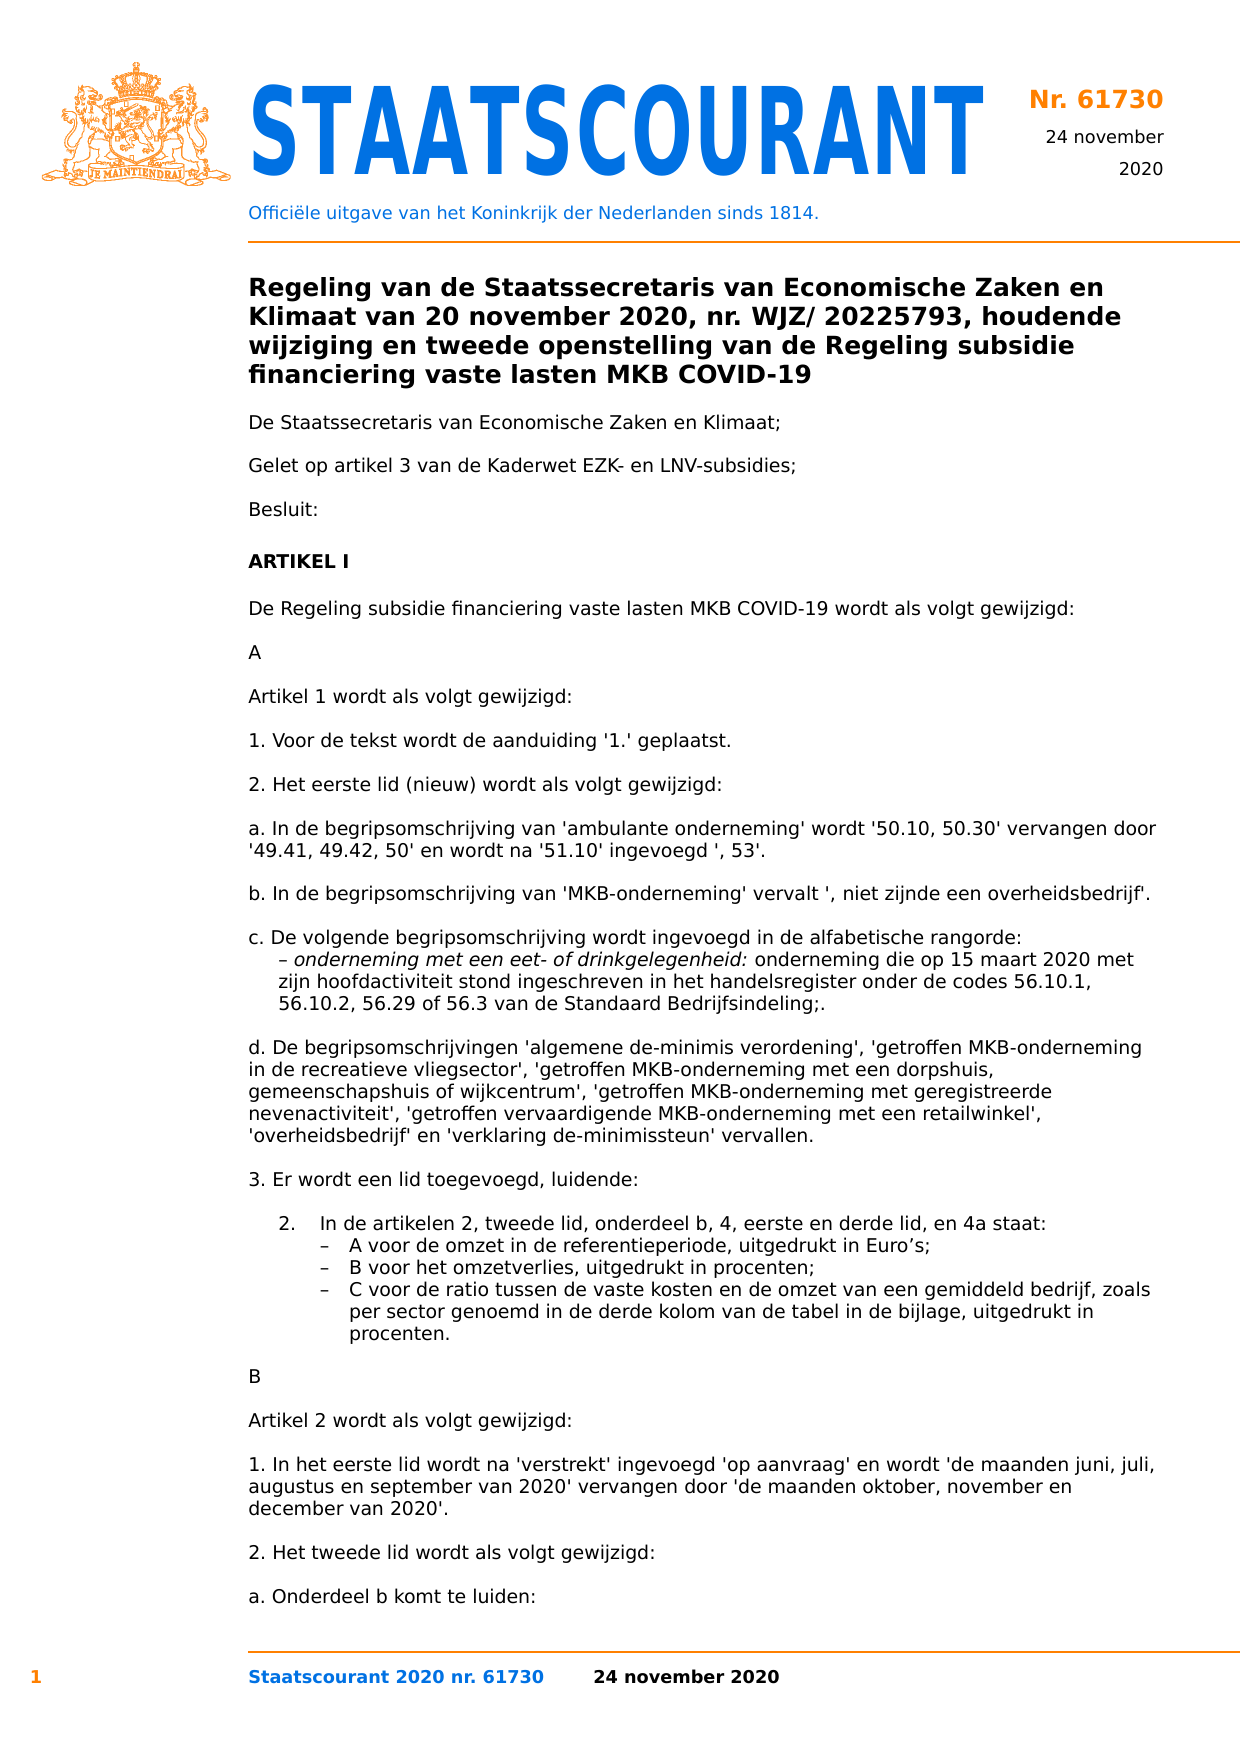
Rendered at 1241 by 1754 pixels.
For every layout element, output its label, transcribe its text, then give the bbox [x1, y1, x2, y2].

text Besluit: [248, 499, 1163, 521]
subtitle Regeling van de Staatssecretaris van Economische Zaken en Klimaat van 20 november 2020, nr. WJZ/ 20225793, houdende wijziging en tweede openstelling van de Regeling subsidie financiering vaste lasten MKB COVID-19 [248, 273, 1163, 390]
text – onderneming met een eet- of drinkgelegenheid: onderneming die op 15 maart 2020 met zijn hoofdactiviteit stond ingeschreven in het handelsregister onder de codes 56.10.1, 56.10.2, 56.29 of 56.3 van de Standaard Bedrijfsindeling;. [278, 949, 1163, 1015]
text – B voor het omzetverlies, uitgedrukt in procenten; [319, 1257, 1163, 1278]
text Gelet op artikel 3 van de Kaderwet EZK- en LNV-subsidies; [248, 455, 1163, 477]
text Artikel 1 wordt als volgt gewijzigd: [248, 686, 1163, 708]
text 2. Het eerste lid (nieuw) wordt als volgt gewijzigd: [248, 774, 1163, 796]
table_cell 2020 [998, 153, 1240, 203]
text a. In de begripsomschrijving van 'ambulante onderneming' wordt '50.10, 50.30' vervangen door '49.41, 49.42, 50' en wordt na '51.10' ingevoegd ', 53'. [248, 817, 1163, 861]
table_cell Officiële uitgave van het Koninkrijk der Nederlanden sinds 1814. [248, 203, 1240, 241]
text 2. In de artikelen 2, tweede lid, onderdeel b, 4, eerste en derde lid, en 4a staat: [278, 1213, 1163, 1234]
text – A voor de omzet in de referentieperiode, uitgedrukt in Euro’s; [319, 1234, 1163, 1257]
text Artikel 2 wordt als volgt gewijzigd: [248, 1410, 1163, 1432]
text b. In de begripsomschrijving van 'MKB-onderneming' vervalt ', niet zijnde een overheidsbedrijf'. [248, 883, 1163, 905]
text De Regeling subsidie financiering vaste lasten MKB COVID-19 wordt als volgt gewijzigd: [248, 598, 1163, 620]
text 1. In het eerste lid wordt na 'verstrekt' ingevoegd 'op aanvraag' en wordt 'de maanden juni, juli, augustus en september van 2020' vervangen door 'de maanden oktober, november en december van 2020'. [248, 1454, 1163, 1520]
text – C voor de ratio tussen de vaste kosten en de omzet van een gemiddeld bedrijf, zoals per sector genoemd in de derde kolom van de tabel in de bijlage, uitgedrukt in procenten. [319, 1278, 1163, 1344]
text 2. Het tweede lid wordt als volgt gewijzigd: [248, 1542, 1163, 1564]
text a. Onderdeel b komt te luiden: [248, 1586, 1163, 1608]
picture [41, 62, 231, 186]
table_header Nr. 61730 [998, 62, 1240, 121]
table_cell 24 november [998, 121, 1240, 153]
text De Staatssecretaris van Economische Zaken en Klimaat; [248, 412, 1163, 433]
text c. De volgende begripsomschrijving wordt ingevoegd in de alfabetische rangorde: [248, 927, 1163, 949]
text 3. Er wordt een lid toegevoegd, luidende: [248, 1169, 1163, 1191]
text B [248, 1366, 1163, 1388]
text A [248, 642, 1163, 664]
text 1. Voor de tekst wordt de aanduiding '1.' geplaatst. [248, 730, 1163, 752]
table_header STAATSCOURANT [248, 62, 998, 203]
text d. De begripsomschrijvingen 'algemene de-minimis verordening', 'getroffen MKB-onderneming in de recreatieve vliegsector', 'getroffen MKB-onderneming met een dorpshuis, gemeenschapshuis of wijkcentrum', 'getroffen MKB-onderneming met geregistreerde nevenactiviteit', 'getroffen vervaardigende MKB-onderneming met een retailwinkel', 'overheidsbedrijf' en 'verklaring de-minimissteun' vervallen. [248, 1037, 1163, 1147]
subtitle ARTIKEL I [248, 551, 1163, 573]
table_header [25, 62, 248, 241]
